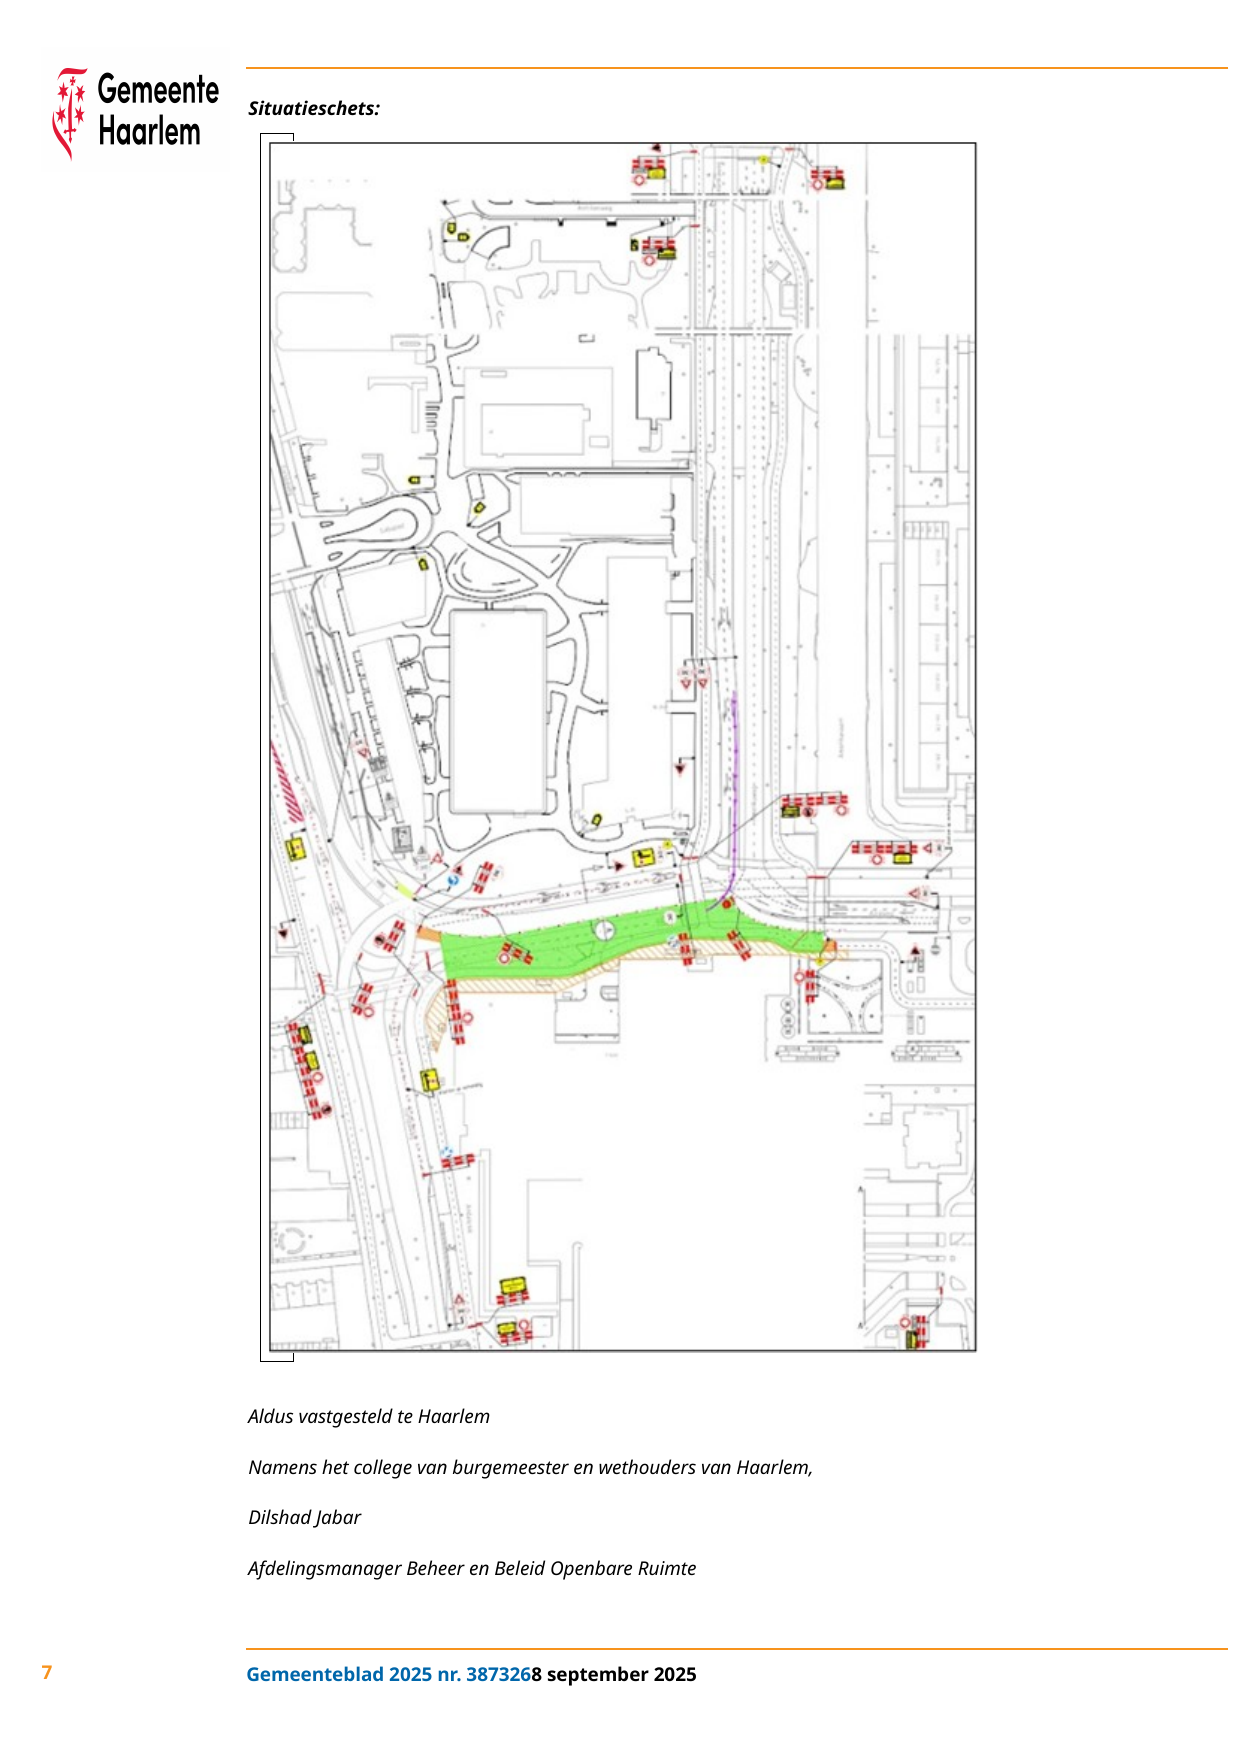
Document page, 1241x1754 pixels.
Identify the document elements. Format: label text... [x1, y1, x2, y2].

text Namens het college van burgemeester en wethouders van Haarlem, [248, 1454, 1152, 1480]
picture [41, 47, 231, 172]
picture [268, 141, 978, 1353]
text Dilshad Jabar [248, 1504, 1152, 1530]
text Situatieschets: [248, 95, 1152, 121]
text Afdelingsmanager Beheer en Beleid Openbare Ruimte [248, 1555, 1152, 1581]
text Aldus vastgesteld te Haarlem [248, 1404, 1152, 1429]
